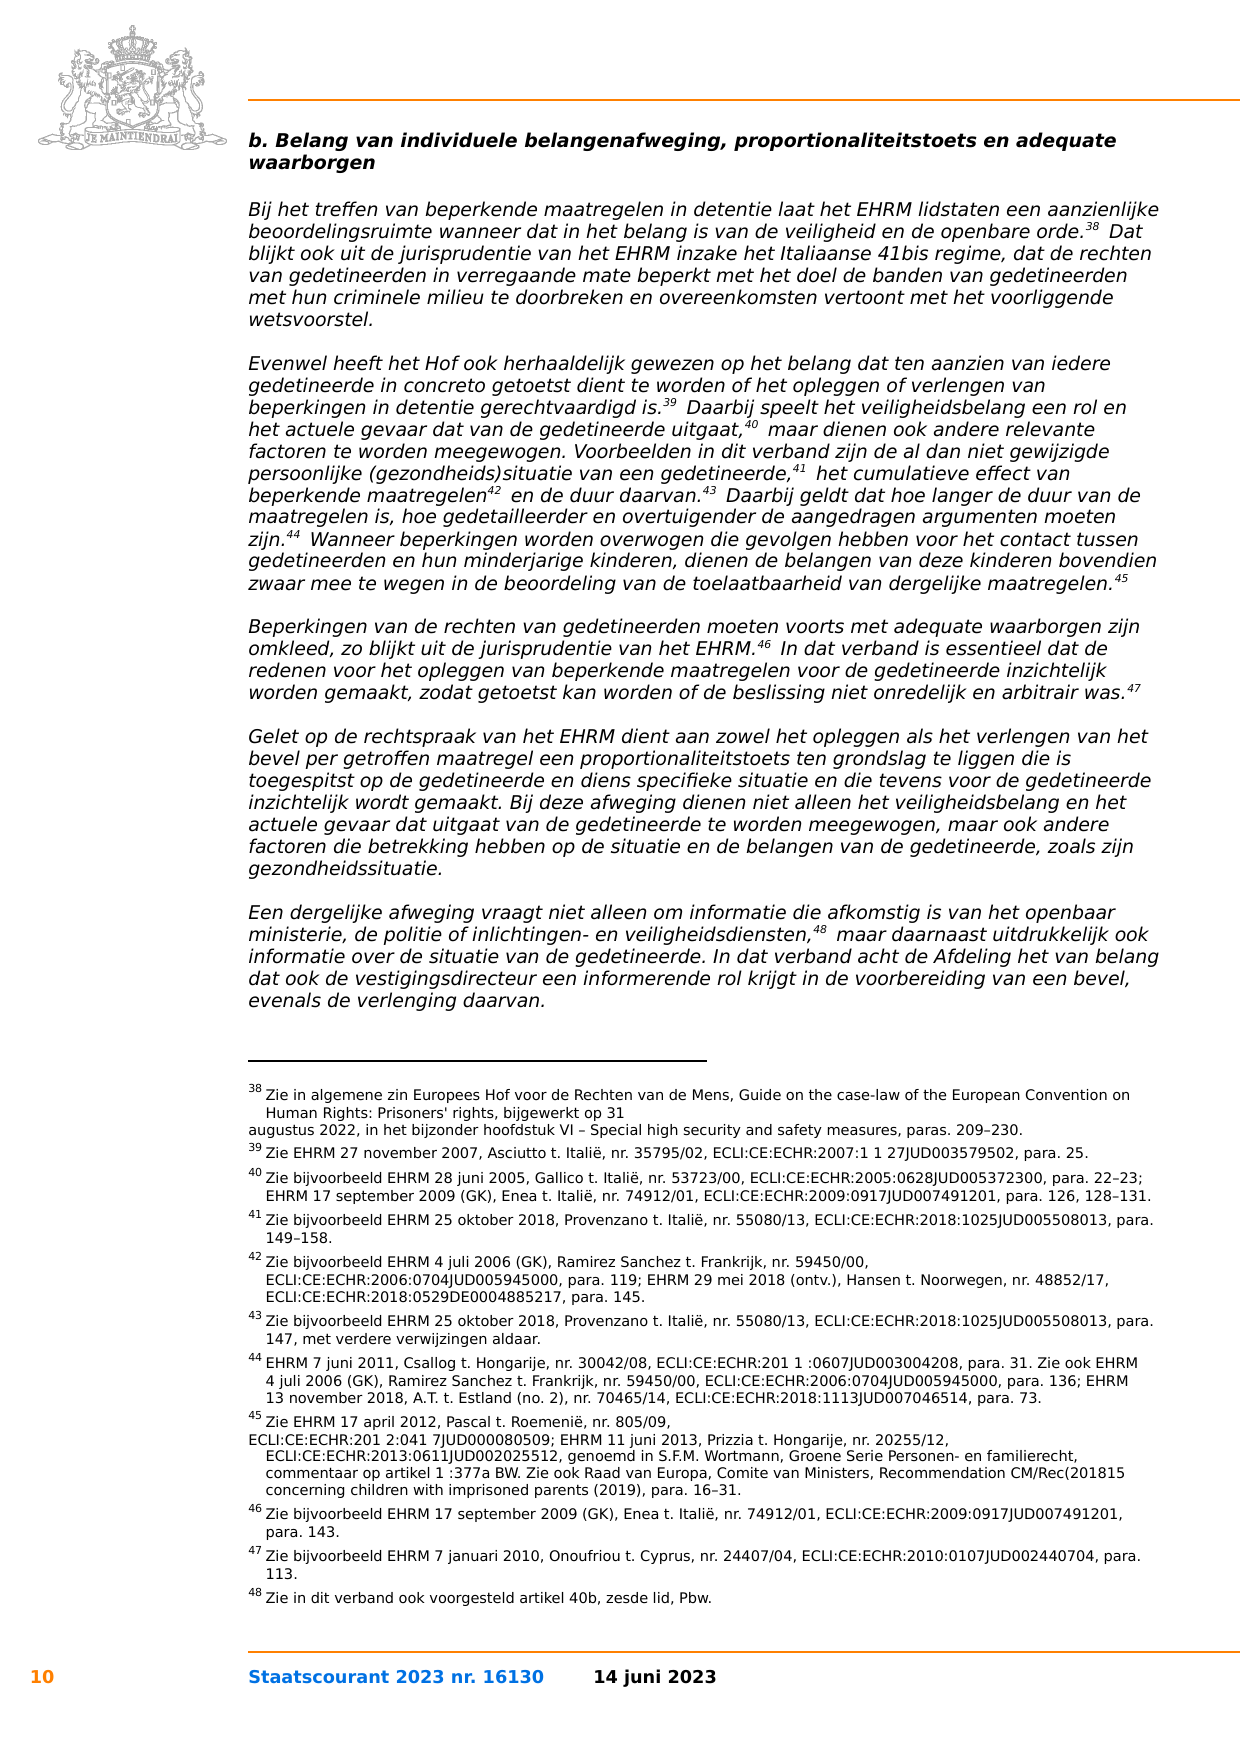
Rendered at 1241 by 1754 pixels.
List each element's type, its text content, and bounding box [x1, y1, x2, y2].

text Zie bijvoorbeeld EHRM 25 oktober 2018, Provenzano t. Italië, nr. 55080/13, ECLI:CE:ECHR:2018:1025JUD005508013, para. 147, met verdere verwijzingen aldaar. [248, 1309, 1163, 1348]
subtitle b. Belang van individuele belangenafweging, proportionaliteitstoets en adequate waarborgen [248, 130, 1163, 174]
text Zie EHRM 17 april 2012, Pascal t. Roemenië, nr. 805/09, [248, 1409, 1163, 1432]
text Zie in algemene zin Europees Hof voor de Rechten van de Mens, Guide on the case-law of the European Convention on Human Rights: Prisoners' rights, bijgewerkt op 31 [248, 1083, 1163, 1122]
text Zie EHRM 27 november 2007, Asciutto t. Italië, nr. 35795/02, ECLI:CE:ECHR:2007:1 1 27JUD003579502, para. 25. [248, 1141, 1163, 1163]
text Zie bijvoorbeeld EHRM 17 september 2009 (GK), Enea t. Italië, nr. 74912/01, ECLI:CE:ECHR:2009:0917JUD007491201, para. 143. [248, 1502, 1163, 1541]
text Beperkingen van de rechten van gedetineerden moeten voorts met adequate waarborgen zijn omkleed, zo blijkt uit de jurisprudentie van het EHRM. In dat verband is essentieel dat de redenen voor het opleggen van beperkende maatregelen voor de gedetineerde inzichtelijk worden gemaakt, zodat getoetst kan worden of de beslissing niet onredelijk en arbitrair was. [248, 616, 1163, 704]
text Zie bijvoorbeeld EHRM 25 oktober 2018, Provenzano t. Italië, nr. 55080/13, ECLI:CE:ECHR:2018:1025JUD005508013, para. 149–158. [248, 1208, 1163, 1247]
text augustus 2022, in het bijzonder hoofdstuk VI – Special high security and safety measures, paras. 209–230. [248, 1122, 1163, 1138]
text Zie bijvoorbeeld EHRM 4 juli 2006 (GK), Ramirez Sanchez t. Frankrijk, nr. 59450/00, ECLI:CE:ECHR:2006:0704JUD005945000, para. 119; EHRM 29 mei 2018 (ontv.), Hansen t. Noorwegen, nr. 48852/17, ECLI:CE:ECHR:2018:0529DE0004885217, para. 145. [248, 1250, 1163, 1306]
text Zie bijvoorbeeld EHRM 28 juni 2005, Gallico t. Italië, nr. 53723/00, ECLI:CE:ECHR:2005:0628JUD005372300, para. 22–23; EHRM 17 september 2009 (GK), Enea t. Italië, nr. 74912/01, ECLI:CE:ECHR:2009:0917JUD007491201, para. 126, 128–131. [248, 1166, 1163, 1205]
text Een dergelijke afweging vraagt niet alleen om informatie die afkomstig is van het openbaar ministerie, de politie of inlichtingen- en veiligheidsdiensten, maar daarnaast uitdrukkelijk ook informatie over de situatie van de gedetineerde. In dat verband acht de Afdeling het van belang dat ook de vestigingsdirecteur een informerende rol krijgt in de voorbereiding van een bevel, evenals de verlenging daarvan. [248, 902, 1163, 1012]
text Bij het treffen van beperkende maatregelen in detentie laat het EHRM lidstaten een aanzienlijke beoordelingsruimte wanneer dat in het belang is van de veiligheid en de openbare orde. Dat blijkt ook uit de jurisprudentie van het EHRM inzake het Italiaanse 41bis regime, dat de rechten van gedetineerden in verregaande mate beperkt met het doel de banden van gedetineerden met hun criminele milieu te doorbreken en overeenkomsten vertoont met het voorliggende wetsvoorstel. [248, 199, 1163, 331]
text Gelet op de rechtspraak van het EHRM dient aan zowel het opleggen als het verlengen van het bevel per getroffen maatregel een proportionaliteitstoets ten grondslag te liggen die is toegespitst op de gedetineerde en diens specifieke situatie en die tevens voor de gedetineerde inzichtelijk wordt gemaakt. Bij deze afweging dienen niet alleen het veiligheidsbelang en het actuele gevaar dat uitgaat van de gedetineerde te worden meegewogen, maar ook andere factoren die betrekking hebben op de situatie en de belangen van de gedetineerde, zoals zijn gezondheidssituatie. [248, 726, 1163, 880]
text Zie in dit verband ook voorgesteld artikel 40b, zesde lid, Pbw. [248, 1586, 1163, 1608]
picture [38, 25, 227, 150]
text ECLI:CE:ECHR:201 2:041 7JUD000080509; EHRM 11 juni 2013, Prizzia t. Hongarije, nr. 20255/12, ECLI:CE:ECHR:2013:0611JUD002025512, genoemd in S.F.M. Wortmann, Groene Serie Personen- en familierecht, commentaar op artikel 1 :377a BW. Zie ook Raad van Europa, Comite van Ministers, Recommendation CM/Rec(201815 concerning children with imprisoned parents (2019), para. 16–31. [248, 1432, 1163, 1499]
text Evenwel heeft het Hof ook herhaaldelijk gewezen op het belang dat ten aanzien van iedere gedetineerde in concreto getoetst dient te worden of het opleggen of verlengen van beperkingen in detentie gerechtvaardigd is. Daarbij speelt het veiligheidsbelang een rol en het actuele gevaar dat van de gedetineerde uitgaat, maar dienen ook andere relevante factoren te worden meegewogen. Voorbeelden in dit verband zijn de al dan niet gewijzigde persoonlijke (gezondheids)situatie van een gedetineerde, het cumulatieve effect van beperkende maatregelen en de duur daarvan. Daarbij geldt dat hoe langer de duur van de maatregelen is, hoe gedetailleerder en overtuigender de aangedragen argumenten moeten zijn. Wanneer beperkingen worden overwogen die gevolgen hebben voor het contact tussen gedetineerden en hun minderjarige kinderen, dienen de belangen van deze kinderen bovendien zwaar mee te wegen in de beoordeling van de toelaatbaarheid van dergelijke maatregelen. [248, 353, 1163, 594]
text Zie bijvoorbeeld EHRM 7 januari 2010, Onoufriou t. Cyprus, nr. 24407/04, ECLI:CE:ECHR:2010:0107JUD002440704, para. 113. [248, 1544, 1163, 1583]
text EHRM 7 juni 2011, Csallog t. Hongarije, nr. 30042/08, ECLI:CE:ECHR:201 1 :0607JUD003004208, para. 31. Zie ook EHRM 4 juli 2006 (GK), Ramirez Sanchez t. Frankrijk, nr. 59450/00, ECLI:CE:ECHR:2006:0704JUD005945000, para. 136; EHRM 13 november 2018, A.T. t. Estland (no. 2), nr. 70465/14, ECLI:CE:ECHR:2018:1113JUD007046514, para. 73. [248, 1351, 1163, 1407]
